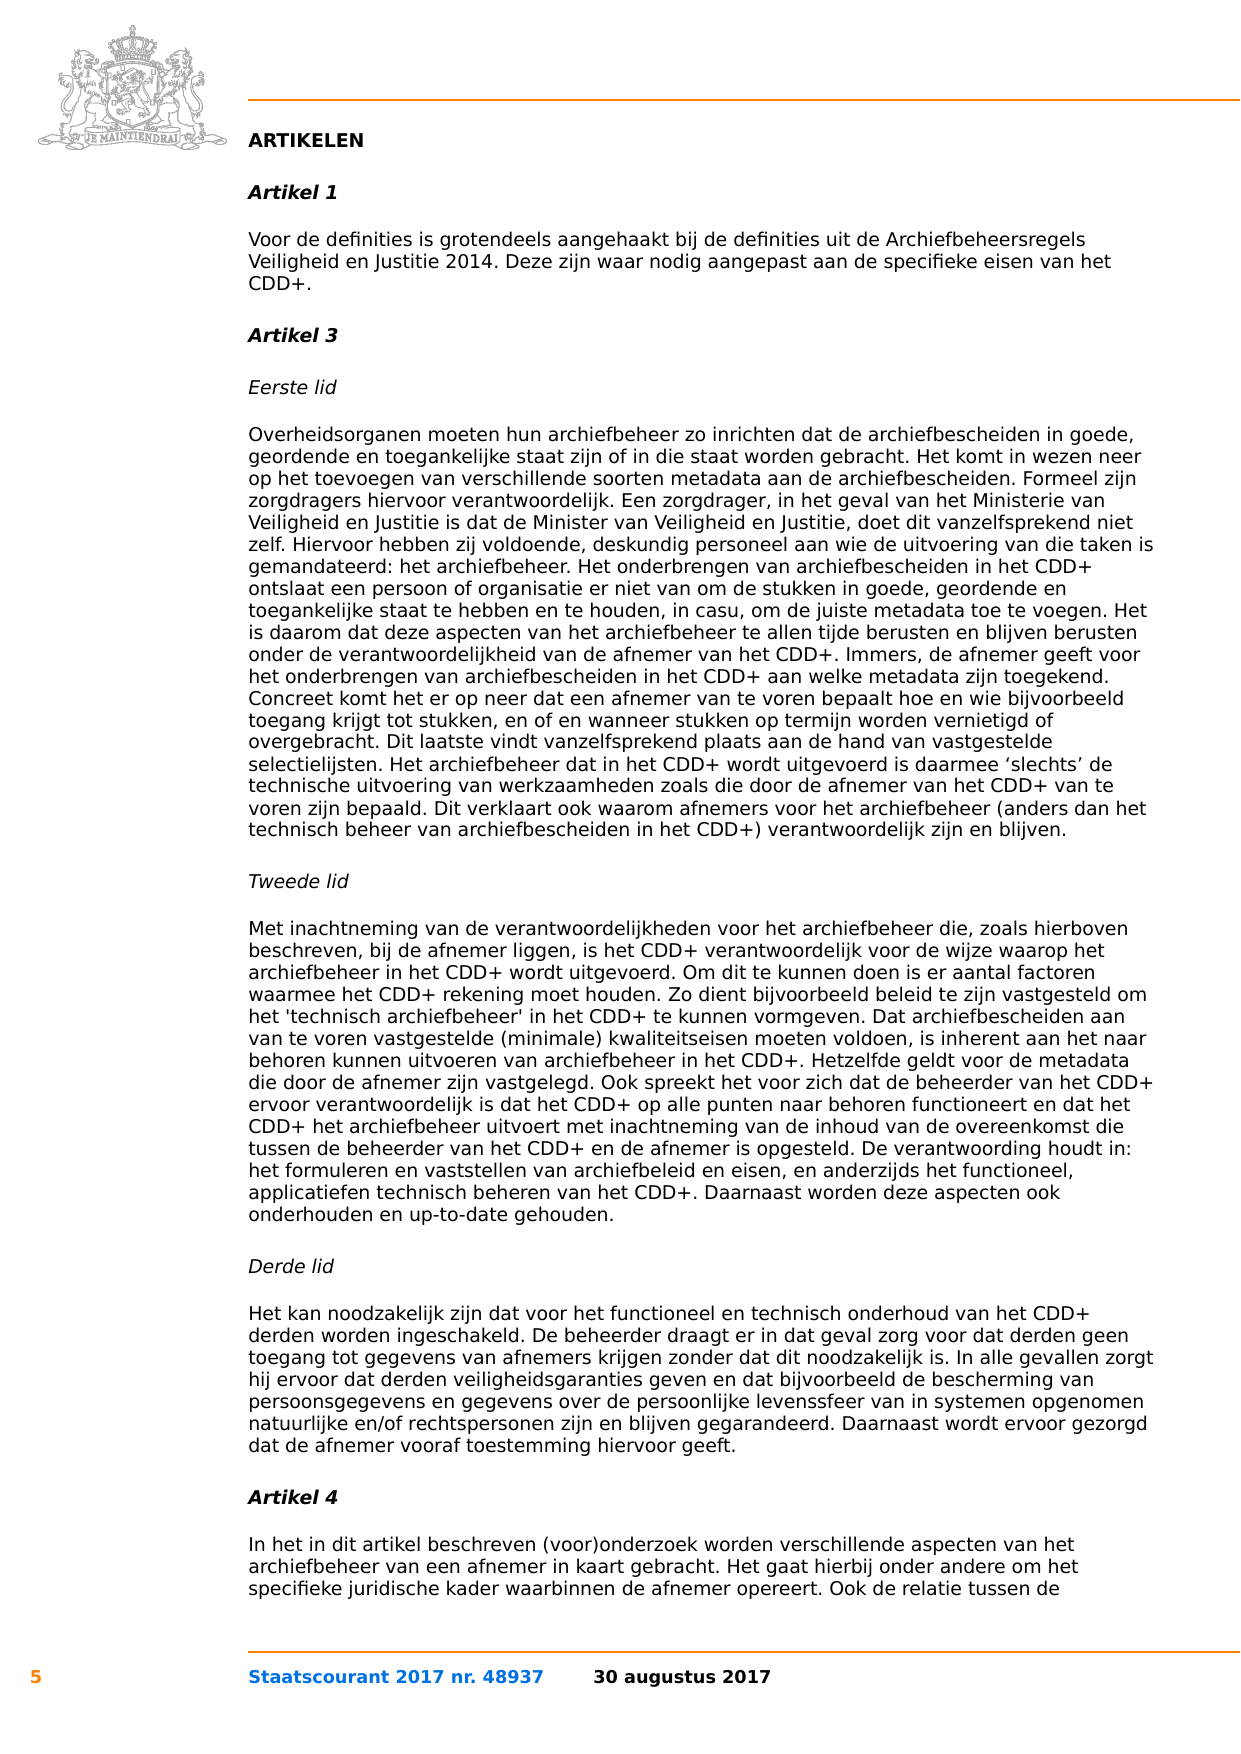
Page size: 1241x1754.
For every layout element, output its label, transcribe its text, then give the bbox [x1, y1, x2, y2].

text Het kan noodzakelijk zijn dat voor het functioneel en technisch onderhoud van het CDD+ derden worden ingeschakeld. De beheerder draagt er in dat geval zorg voor dat derden geen toegang tot gegevens van afnemers krijgen zonder dat dit noodzakelijk is. In alle gevallen zorgt hij ervoor dat derden veiligheidsgaranties geven en dat bijvoorbeeld de bescherming van persoonsgegevens en gegevens over de persoonlijke levenssfeer van in systemen opgenomen natuurlijke en/of rechtspersonen zijn en blijven gegarandeerd. Daarnaast wordt ervoor gezorgd dat de afnemer vooraf toestemming hiervoor geeft. [248, 1303, 1163, 1457]
text Voor de definities is grotendeels aangehaakt bij de definities uit de Archiefbeheersregels Veiligheid en Justitie 2014. Deze zijn waar nodig aangepast aan de specifieke eisen van het CDD+. [248, 229, 1163, 295]
subtitle Artikel 1 [248, 182, 1163, 204]
text In het in dit artikel beschreven (voor)onderzoek worden verschillende aspecten van het archiefbeheer van een afnemer in kaart gebracht. Het gaat hierbij onder andere om het specifieke juridische kader waarbinnen de afnemer opereert. Ook de relatie tussen de [248, 1534, 1163, 1600]
subtitle Derde lid [248, 1256, 1163, 1278]
picture [38, 25, 227, 150]
subtitle Artikel 4 [248, 1487, 1163, 1509]
subtitle Eerste lid [248, 377, 1163, 399]
subtitle Artikel 3 [248, 325, 1163, 347]
text Met inachtneming van de verantwoordelijkheden voor het archiefbeheer die, zoals hierboven beschreven, bij de afnemer liggen, is het CDD+ verantwoordelijk voor de wijze waarop het archiefbeheer in het CDD+ wordt uitgevoerd. Om dit te kunnen doen is er aantal factoren waarmee het CDD+ rekening moet houden. Zo dient bijvoorbeeld beleid te zijn vastgesteld om het 'technisch archiefbeheer' in het CDD+ te kunnen vormgeven. Dat archiefbescheiden aan van te voren vastgestelde (minimale) kwaliteitseisen moeten voldoen, is inherent aan het naar behoren kunnen uitvoeren van archiefbeheer in het CDD+. Hetzelfde geldt voor de metadata die door de afnemer zijn vastgelegd. Ook spreekt het voor zich dat de beheerder van het CDD+ ervoor verantwoordelijk is dat het CDD+ op alle punten naar behoren functioneert en dat het CDD+ het archiefbeheer uitvoert met inachtneming van de inhoud van de overeenkomst die tussen de beheerder van het CDD+ en de afnemer is opgesteld. De verantwoording houdt in: het formuleren en vaststellen van archiefbeleid en eisen, en anderzijds het functioneel, applicatiefen technisch beheren van het CDD+. Daarnaast worden deze aspecten ook onderhouden en up-to-date gehouden. [248, 918, 1163, 1226]
subtitle Tweede lid [248, 871, 1163, 893]
text Overheidsorganen moeten hun archiefbeheer zo inrichten dat de archiefbescheiden in goede, geordende en toegankelijke staat zijn of in die staat worden gebracht. Het komt in wezen neer op het toevoegen van verschillende soorten metadata aan de archiefbescheiden. Formeel zijn zorgdragers hiervoor verantwoordelijk. Een zorgdrager, in het geval van het Ministerie van Veiligheid en Justitie is dat de Minister van Veiligheid en Justitie, doet dit vanzelfsprekend niet zelf. Hiervoor hebben zij voldoende, deskundig personeel aan wie de uitvoering van die taken is gemandateerd: het archiefbeheer. Het onderbrengen van archiefbescheiden in het CDD+ ontslaat een persoon of organisatie er niet van om de stukken in goede, geordende en toegankelijke staat te hebben en te houden, in casu, om de juiste metadata toe te voegen. Het is daarom dat deze aspecten van het archiefbeheer te allen tijde berusten en blijven berusten onder de verantwoordelijkheid van de afnemer van het CDD+. Immers, de afnemer geeft voor het onderbrengen van archiefbescheiden in het CDD+ aan welke metadata zijn toegekend. Concreet komt het er op neer dat een afnemer van te voren bepaalt hoe en wie bijvoorbeeld toegang krijgt tot stukken, en of en wanneer stukken op termijn worden vernietigd of overgebracht. Dit laatste vindt vanzelfsprekend plaats aan de hand van vastgestelde selectielijsten. Het archiefbeheer dat in het CDD+ wordt uitgevoerd is daarmee ‘slechts’ de technische uitvoering van werkzaamheden zoals die door de afnemer van het CDD+ van te voren zijn bepaald. Dit verklaart ook waarom afnemers voor het archiefbeheer (anders dan het technisch beheer van archiefbescheiden in het CDD+) verantwoordelijk zijn en blijven. [248, 424, 1163, 841]
subtitle ARTIKELEN [248, 130, 1163, 152]
